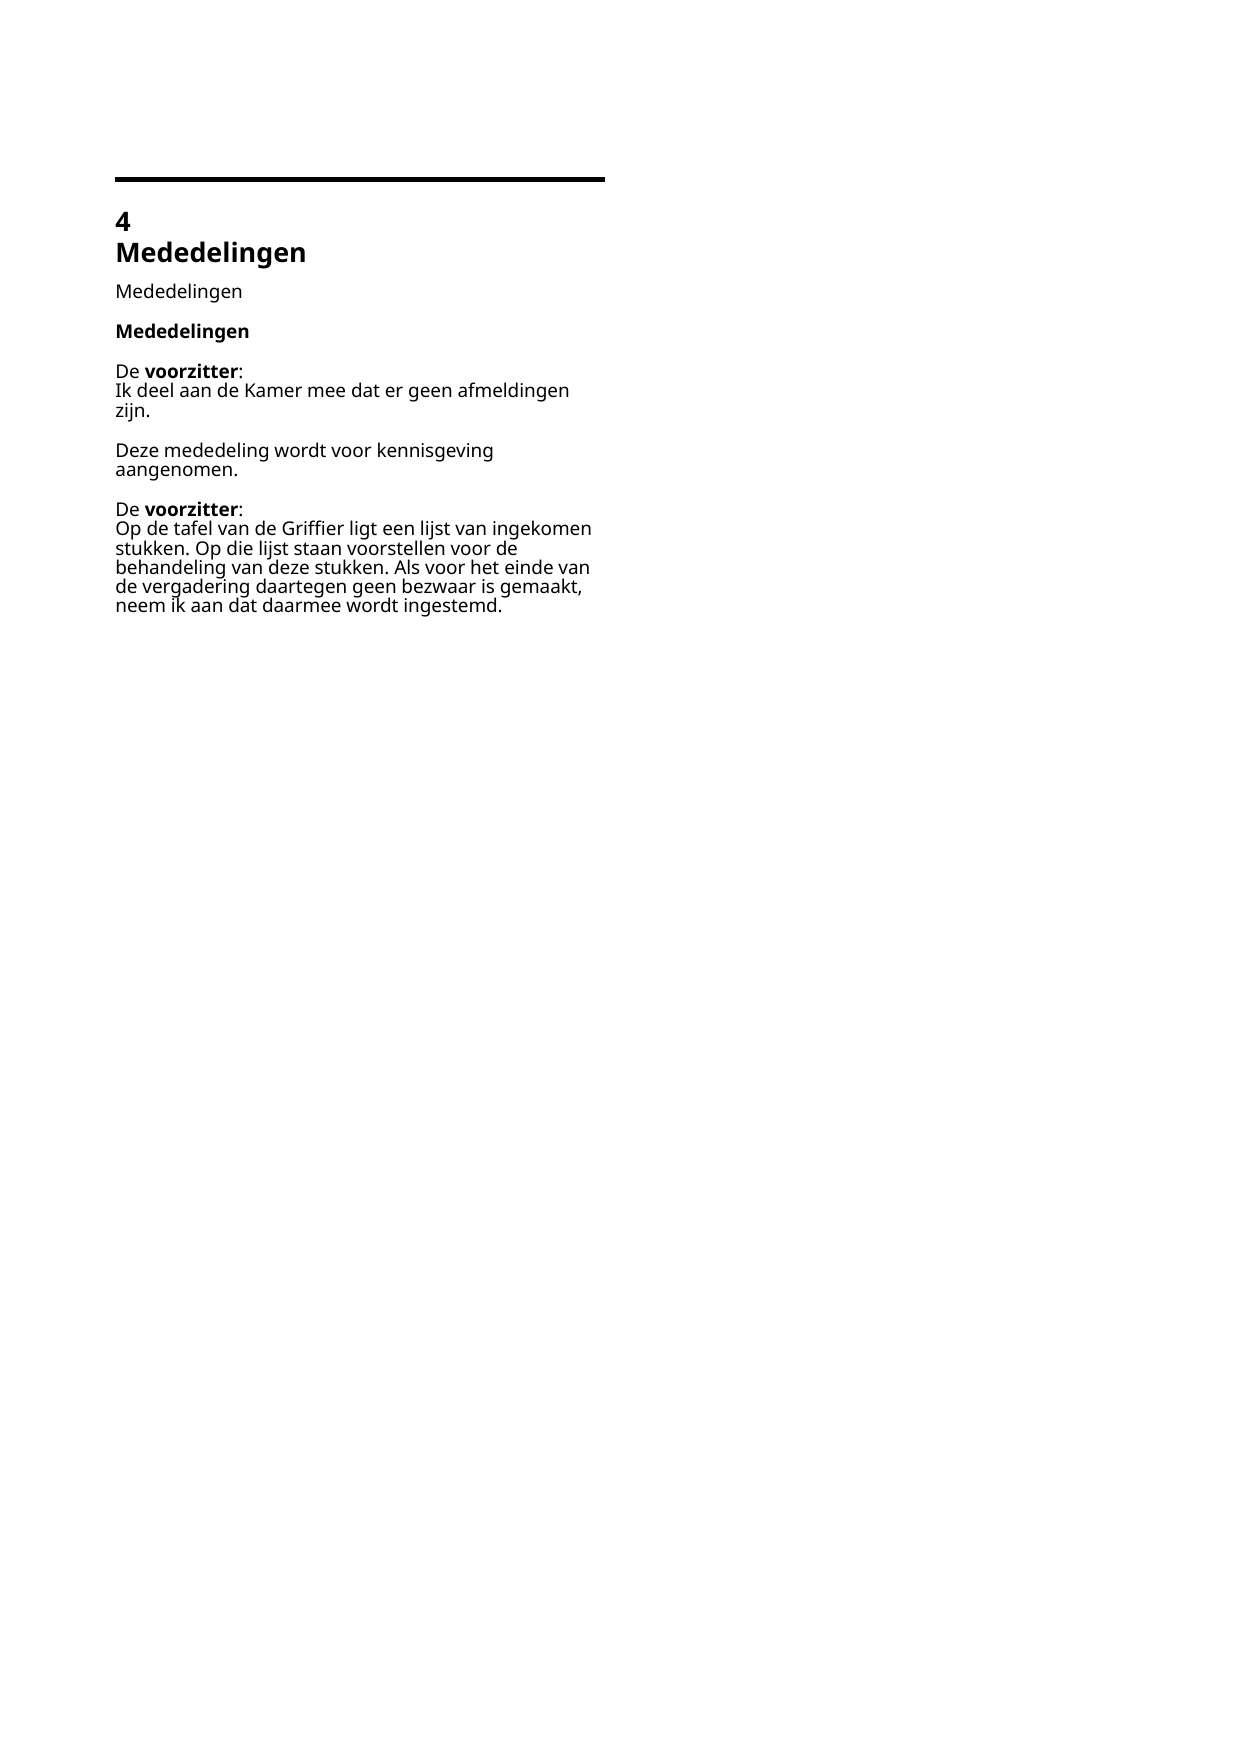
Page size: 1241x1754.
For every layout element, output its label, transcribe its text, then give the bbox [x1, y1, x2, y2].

text Mededelingen [115, 283, 605, 302]
text De voorzitter: [115, 501, 605, 520]
text 4 [115, 203, 605, 239]
text Op de tafel van de Griffier ligt een lijst van ingekomen stukken. Op die lijst staan voorstellen voor de behandeling van deze stukken. Als voor het einde van de vergadering daartegen geen bezwaar is gemaakt, neem ik aan dat daarmee wordt ingestemd. [115, 520, 605, 617]
text Mededelingen [115, 239, 605, 283]
text Deze mededeling wordt voor kennisgeving aangenomen. [115, 442, 605, 480]
text De voorzitter: [115, 363, 605, 382]
text Ik deel aan de Kamer mee dat er geen afmeldingen zijn. [115, 382, 605, 421]
text Mededelingen [115, 323, 605, 342]
